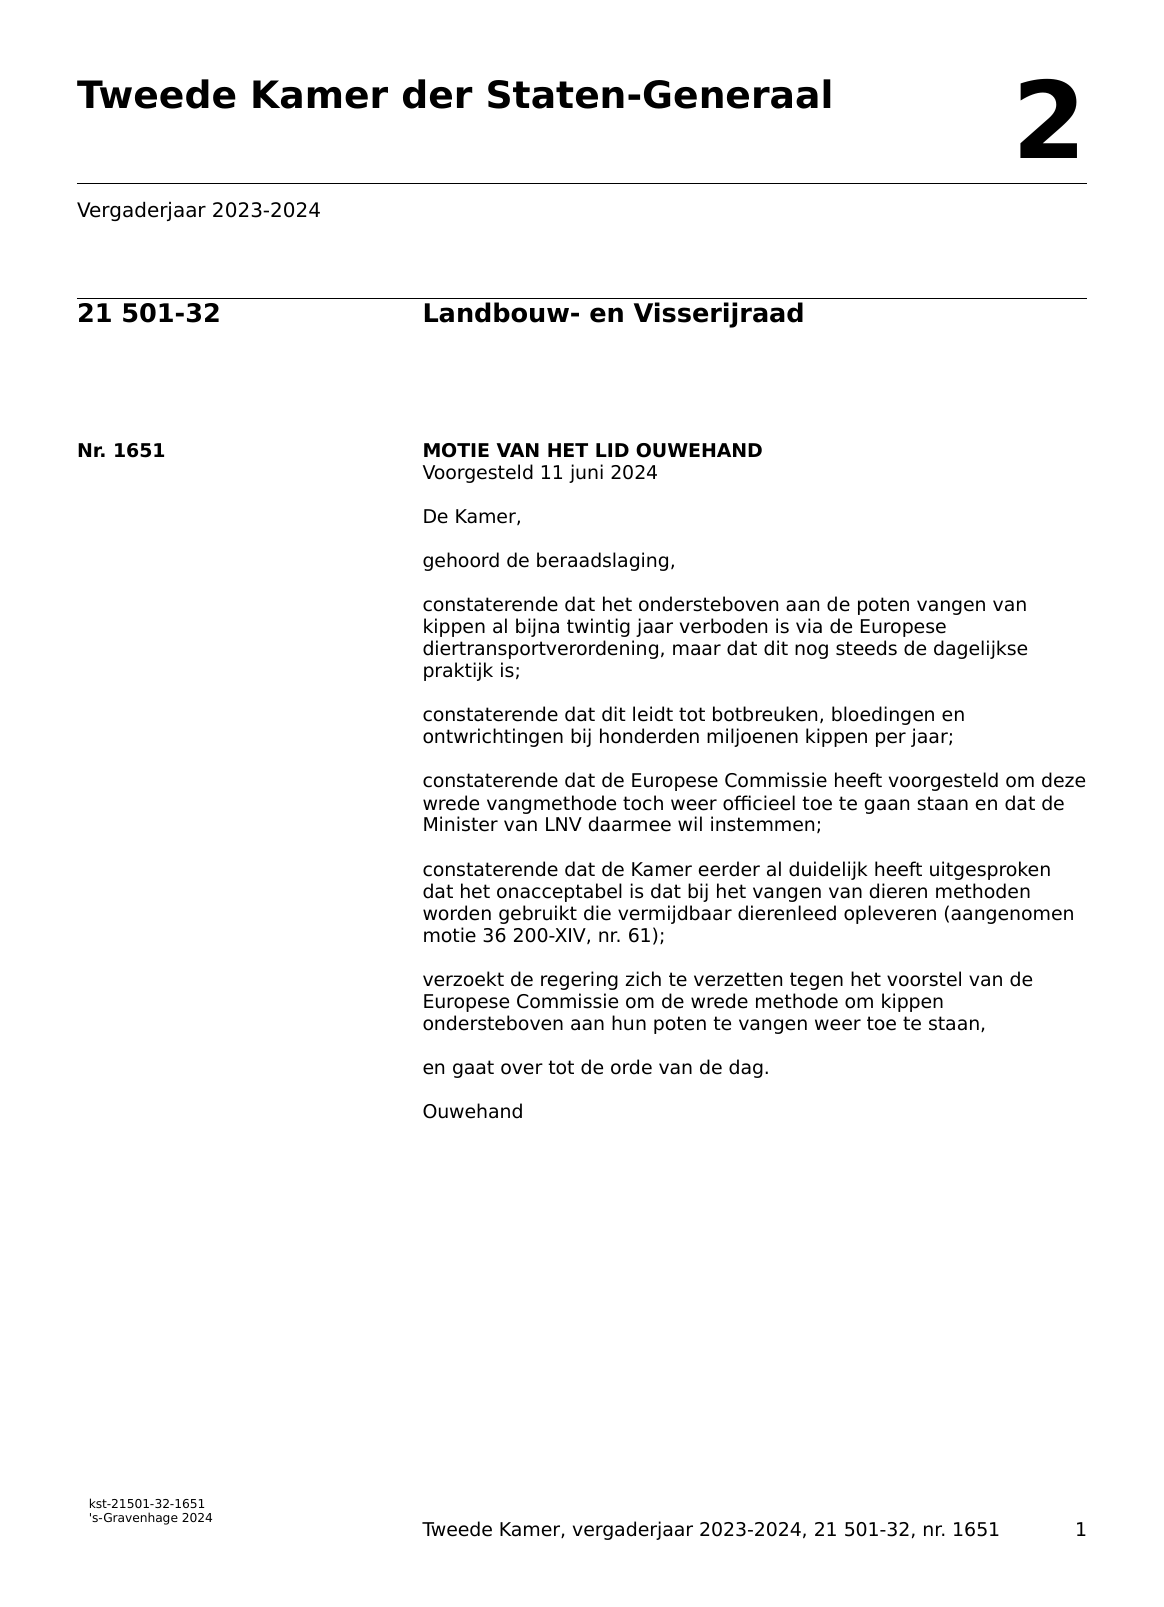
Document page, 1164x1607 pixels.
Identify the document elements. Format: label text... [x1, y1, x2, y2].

table_cell Vergaderjaar 2023-2024 [77, 184, 1087, 298]
text constaterende dat de Kamer eerder al duidelijk heeft uitgesproken dat het onacceptabel is dat bij het vangen van dieren methoden worden gebruikt die vermijdbaar dierenleed opleveren (aangenomen motie 36 200-XIV, nr. 61); [422, 858, 1087, 946]
text kst-21501-32-1651 [88, 1497, 323, 1511]
subtitle 21 501-32 Landbouw- en Visserijraad [77, 299, 1087, 329]
text Voorgesteld 11 juni 2024 [422, 462, 1087, 484]
text constaterende dat dit leidt tot botbreuken, bloedingen en ontwrichtingen bij honderden miljoenen kippen per jaar; [422, 704, 1087, 748]
subtitle Nr. 1651 MOTIE VAN HET LID OUWEHAND [77, 440, 1087, 462]
text De Kamer, [422, 506, 1087, 528]
text constaterende dat de Europese Commissie heeft voorgesteld om deze wrede vangmethode toch weer officieel toe te gaan staan en dat de Minister van LNV daarmee wil instemmen; [422, 770, 1087, 836]
table_header 2 [886, 59, 1087, 183]
table_header Tweede Kamer der Staten-Generaal [77, 59, 886, 183]
text Ouwehand [422, 1101, 1087, 1123]
text gehoord de beraadslaging, [422, 550, 1087, 572]
text constaterende dat het ondersteboven aan de poten vangen van kippen al bijna twintig jaar verboden is via de Europese diertransportverordening, maar dat dit nog steeds de dagelijkse praktijk is; [422, 594, 1087, 682]
text en gaat over tot de orde van de dag. [422, 1057, 1087, 1079]
text verzoekt de regering zich te verzetten tegen het voorstel van de Europese Commissie om de wrede methode om kippen ondersteboven aan hun poten te vangen weer toe te staan, [422, 969, 1087, 1034]
text 's-Gravenhage 2024 [88, 1511, 323, 1525]
